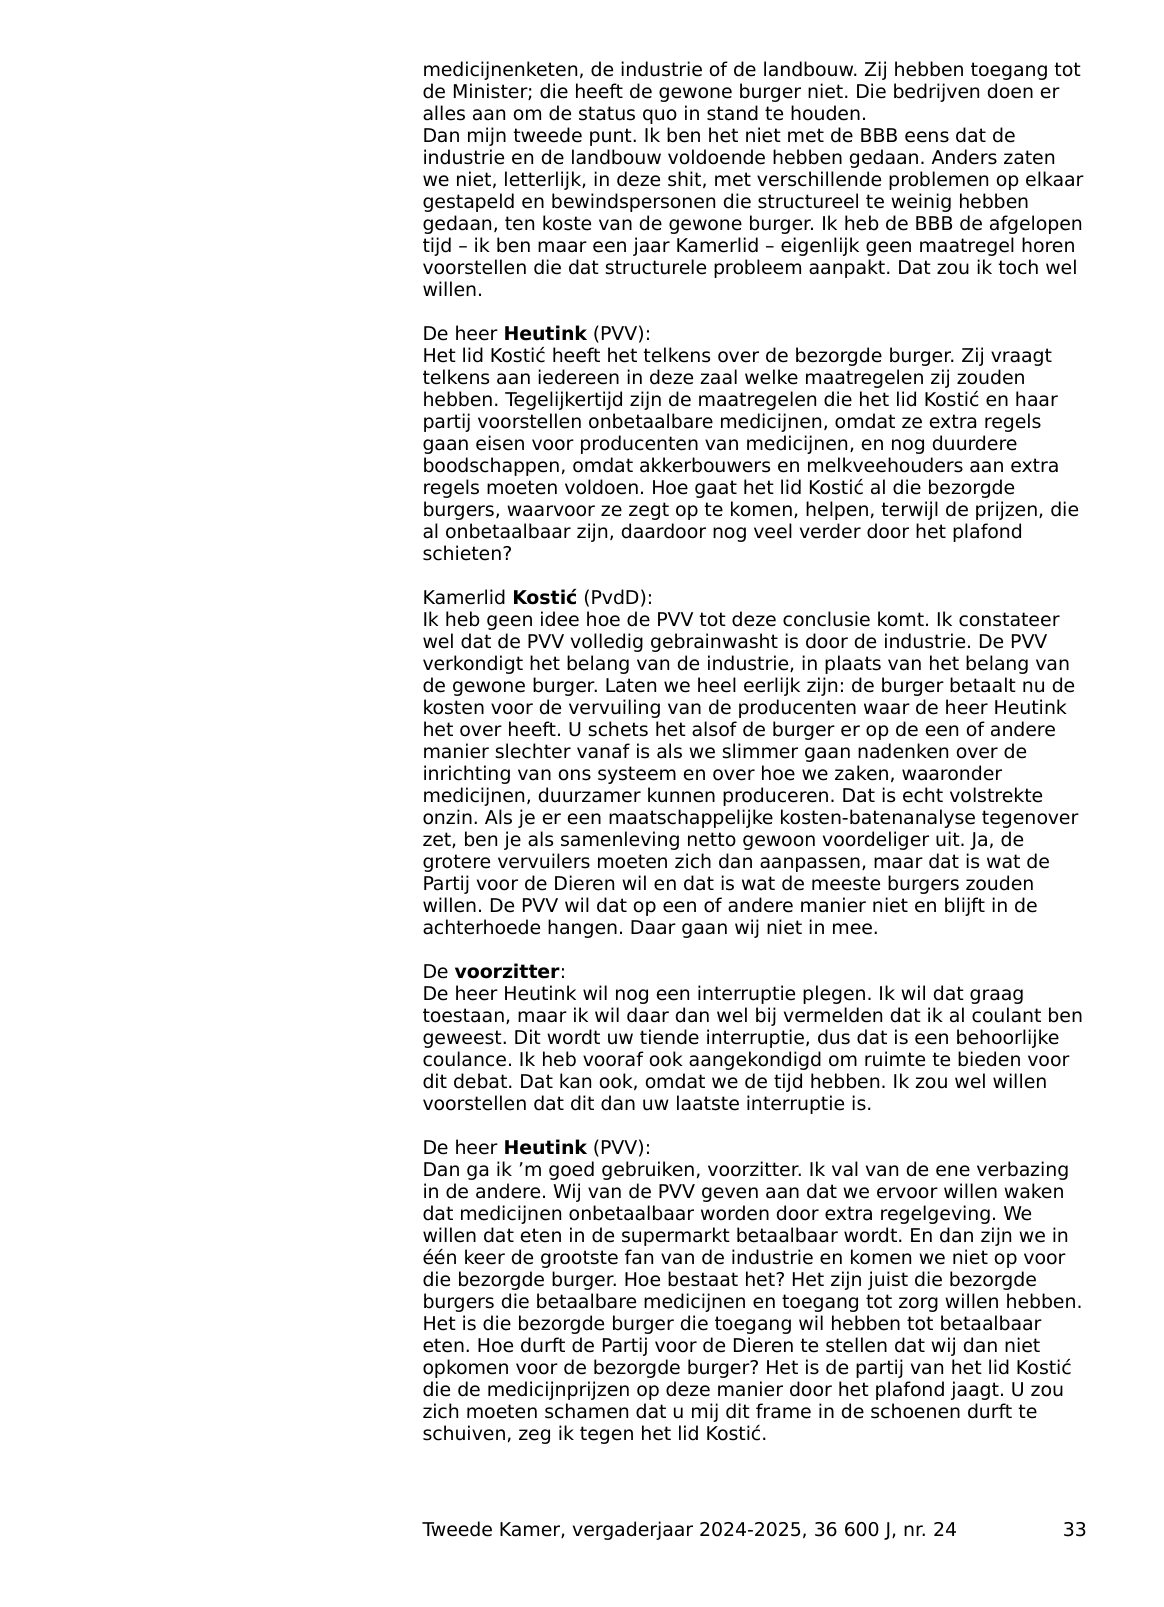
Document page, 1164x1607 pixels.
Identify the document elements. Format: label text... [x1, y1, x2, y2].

text Ik heb geen idee hoe de PVV tot deze conclusie komt. Ik constateer wel dat de PVV volledig gebrainwasht is door de industrie. De PVV verkondigt het belang van de industrie, in plaats van het belang van de gewone burger. Laten we heel eerlijk zijn: de burger betaalt nu de kosten voor de vervuiling van de producenten waar de heer Heutink het over heeft. U schets het alsof de burger er op de een of andere manier slechter vanaf is als we slimmer gaan nadenken over de inrichting van ons systeem en over hoe we zaken, waaronder medicijnen, duurzamer kunnen produceren. Dat is echt volstrekte onzin. Als je er een maatschappelijke kosten-batenanalyse tegenover zet, ben je als samenleving netto gewoon voordeliger uit. Ja, de grotere vervuilers moeten zich dan aanpassen, maar dat is wat de Partij voor de Dieren wil en dat is wat de meeste burgers zouden willen. De PVV wil dat op een of andere manier niet en blijft in de achterhoede hangen. Daar gaan wij niet in mee. [422, 609, 1087, 939]
text Het lid Kostić heeft het telkens over de bezorgde burger. Zij vraagt telkens aan iedereen in deze zaal welke maatregelen zij zouden hebben. Tegelijkertijd zijn de maatregelen die het lid Kostić en haar partij voorstellen onbetaalbare medicijnen, omdat ze extra regels gaan eisen voor producenten van medicijnen, en nog duurdere boodschappen, omdat akkerbouwers en melkveehouders aan extra regels moeten voldoen. Hoe gaat het lid Kostić al die bezorgde burgers, waarvoor ze zegt op te komen, helpen, terwijl de prijzen, die al onbetaalbaar zijn, daardoor nog veel verder door het plafond schieten? [422, 345, 1087, 565]
text De heer Heutink wil nog een interruptie plegen. Ik wil dat graag toestaan, maar ik wil daar dan wel bij vermelden dat ik al coulant ben geweest. Dit wordt uw tiende interruptie, dus dat is een behoorlijke coulance. Ik heb vooraf ook aangekondigd om ruimte te bieden voor dit debat. Dat kan ook, omdat we de tijd hebben. Ik zou wel willen voorstellen dat dit dan uw laatste interruptie is. [422, 983, 1087, 1115]
text Kamerlid Kostić (PvdD): [422, 587, 1087, 609]
text De heer Heutink (PVV): [422, 323, 1087, 345]
text De voorzitter: [422, 961, 1087, 983]
text medicijnenketen, de industrie of de landbouw. Zij hebben toegang tot de Minister; die heeft de gewone burger niet. Die bedrijven doen er alles aan om de status quo in stand te houden. [422, 59, 1087, 125]
text Dan mijn tweede punt. Ik ben het niet met de BBB eens dat de industrie en de landbouw voldoende hebben gedaan. Anders zaten we niet, letterlijk, in deze shit, met verschillende problemen op elkaar gestapeld en bewindspersonen die structureel te weinig hebben gedaan, ten koste van de gewone burger. Ik heb de BBB de afgelopen tijd – ik ben maar een jaar Kamerlid – eigenlijk geen maatregel horen voorstellen die dat structurele probleem aanpakt. Dat zou ik toch wel willen. [422, 125, 1087, 301]
text De heer Heutink (PVV): [422, 1137, 1087, 1159]
text Dan ga ik ’m goed gebruiken, voorzitter. Ik val van de ene verbazing in de andere. Wij van de PVV geven aan dat we ervoor willen waken dat medicijnen onbetaalbaar worden door extra regelgeving. We willen dat eten in de supermarkt betaalbaar wordt. En dan zijn we in één keer de grootste fan van de industrie en komen we niet op voor die bezorgde burger. Hoe bestaat het? Het zijn juist die bezorgde burgers die betaalbare medicijnen en toegang tot zorg willen hebben. Het is die bezorgde burger die toegang wil hebben tot betaalbaar eten. Hoe durft de Partij voor de Dieren te stellen dat wij dan niet opkomen voor de bezorgde burger? Het is de partij van het lid Kostić die de medicijnprijzen op deze manier door het plafond jaagt. U zou zich moeten schamen dat u mij dit frame in de schoenen durft te schuiven, zeg ik tegen het lid Kostić. [422, 1159, 1087, 1444]
